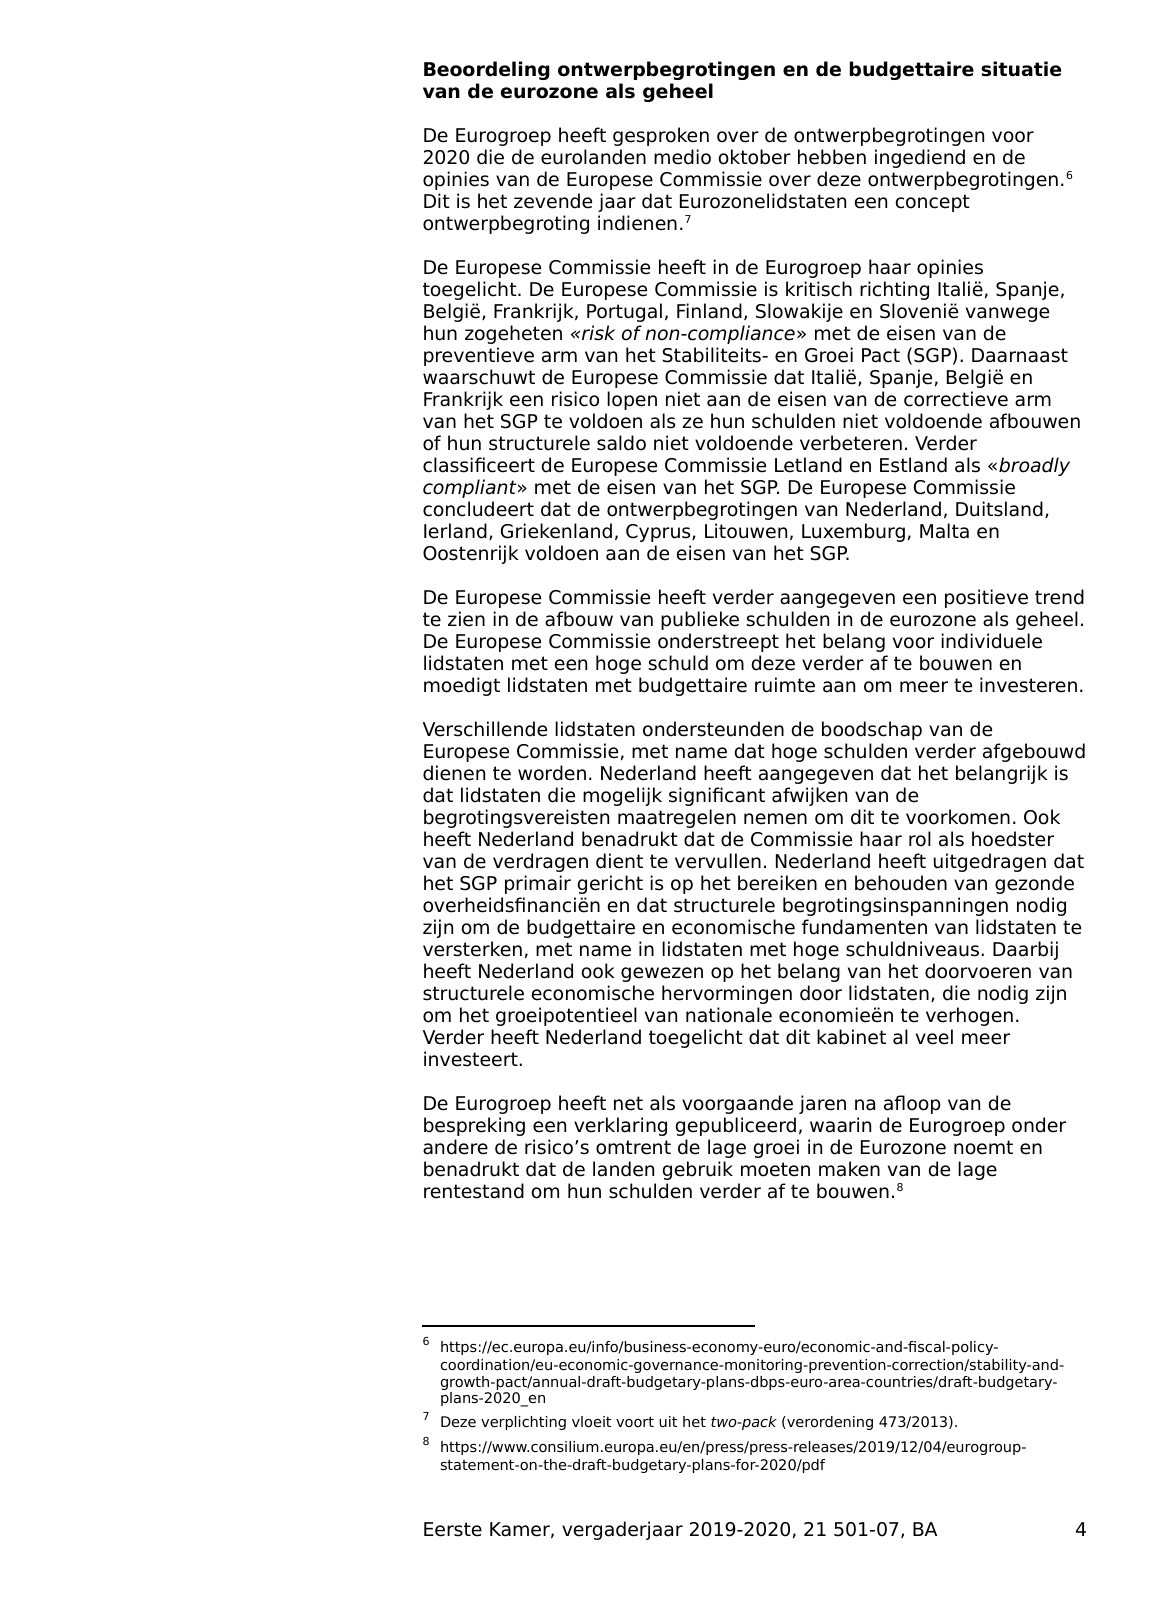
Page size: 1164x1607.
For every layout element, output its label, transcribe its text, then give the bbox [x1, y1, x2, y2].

text Deze verplichting vloeit voort uit het two-pack (verordening 473/2013). [422, 1410, 1087, 1432]
text De Eurogroep heeft net als voorgaande jaren na afloop van de bespreking een verklaring gepubliceerd, waarin de Eurogroep onder andere de risico’s omtrent de lage groei in de Eurozone noemt en benadrukt dat de landen gebruik moeten maken van de lage rentestand om hun schulden verder af te bouwen. [422, 1093, 1087, 1203]
text https://ec.europa.eu/info/business-economy-euro/economic-and-fiscal-policy-coordination/eu-economic-governance-monitoring-prevention-correction/stability-and-growth-pact/annual-draft-budgetary-plans-dbps-euro-area-countries/draft-budgetary-plans-2020_en [422, 1335, 1087, 1407]
text Verschillende lidstaten ondersteunden de boodschap van de Europese Commissie, met name dat hoge schulden verder afgebouwd dienen te worden. Nederland heeft aangegeven dat het belangrijk is dat lidstaten die mogelijk significant afwijken van de begrotingsvereisten maatregelen nemen om dit te voorkomen. Ook heeft Nederland benadrukt dat de Commissie haar rol als hoedster van de verdragen dient te vervullen. Nederland heeft uitgedragen dat het SGP primair gericht is op het bereiken en behouden van gezonde overheidsfinanciën en dat structurele begrotingsinspanningen nodig zijn om de budgettaire en economische fundamenten van lidstaten te versterken, met name in lidstaten met hoge schuldniveaus. Daarbij heeft Nederland ook gewezen op het belang van het doorvoeren van structurele economische hervormingen door lidstaten, die nodig zijn om het groeipotentieel van nationale economieën te verhogen. Verder heeft Nederland toegelicht dat dit kabinet al veel meer investeert. [422, 719, 1087, 1071]
text De Europese Commissie heeft in de Eurogroep haar opinies toegelicht. De Europese Commissie is kritisch richting Italië, Spanje, België, Frankrijk, Portugal, Finland, Slowakije en Slovenië vanwege hun zogeheten «risk of non-compliance» met de eisen van de preventieve arm van het Stabiliteits- en Groei Pact (SGP). Daarnaast waarschuwt de Europese Commissie dat Italië, Spanje, België en Frankrijk een risico lopen niet aan de eisen van de correctieve arm van het SGP te voldoen als ze hun schulden niet voldoende afbouwen of hun structurele saldo niet voldoende verbeteren. Verder classificeert de Europese Commissie Letland en Estland als «broadly compliant» met de eisen van het SGP. De Europese Commissie concludeert dat de ontwerpbegrotingen van Nederland, Duitsland, Ierland, Griekenland, Cyprus, Litouwen, Luxemburg, Malta en Oostenrijk voldoen aan de eisen van het SGP. [422, 257, 1087, 565]
subtitle Beoordeling ontwerpbegrotingen en de budgettaire situatie van de eurozone als geheel [422, 59, 1087, 103]
text De Europese Commissie heeft verder aangegeven een positieve trend te zien in de afbouw van publieke schulden in de eurozone als geheel. De Europese Commissie onderstreept het belang voor individuele lidstaten met een hoge schuld om deze verder af te bouwen en moedigt lidstaten met budgettaire ruimte aan om meer te investeren. [422, 587, 1087, 697]
text https://www.consilium.europa.eu/en/press/press-releases/2019/12/04/eurogroup-statement-on-the-draft-budgetary-plans-for-2020/pdf [422, 1435, 1087, 1474]
text De Eurogroep heeft gesproken over de ontwerpbegrotingen voor 2020 die de eurolanden medio oktober hebben ingediend en de opinies van de Europese Commissie over deze ontwerpbegrotingen. Dit is het zevende jaar dat Eurozonelidstaten een concept ontwerpbegroting indienen. [422, 125, 1087, 235]
